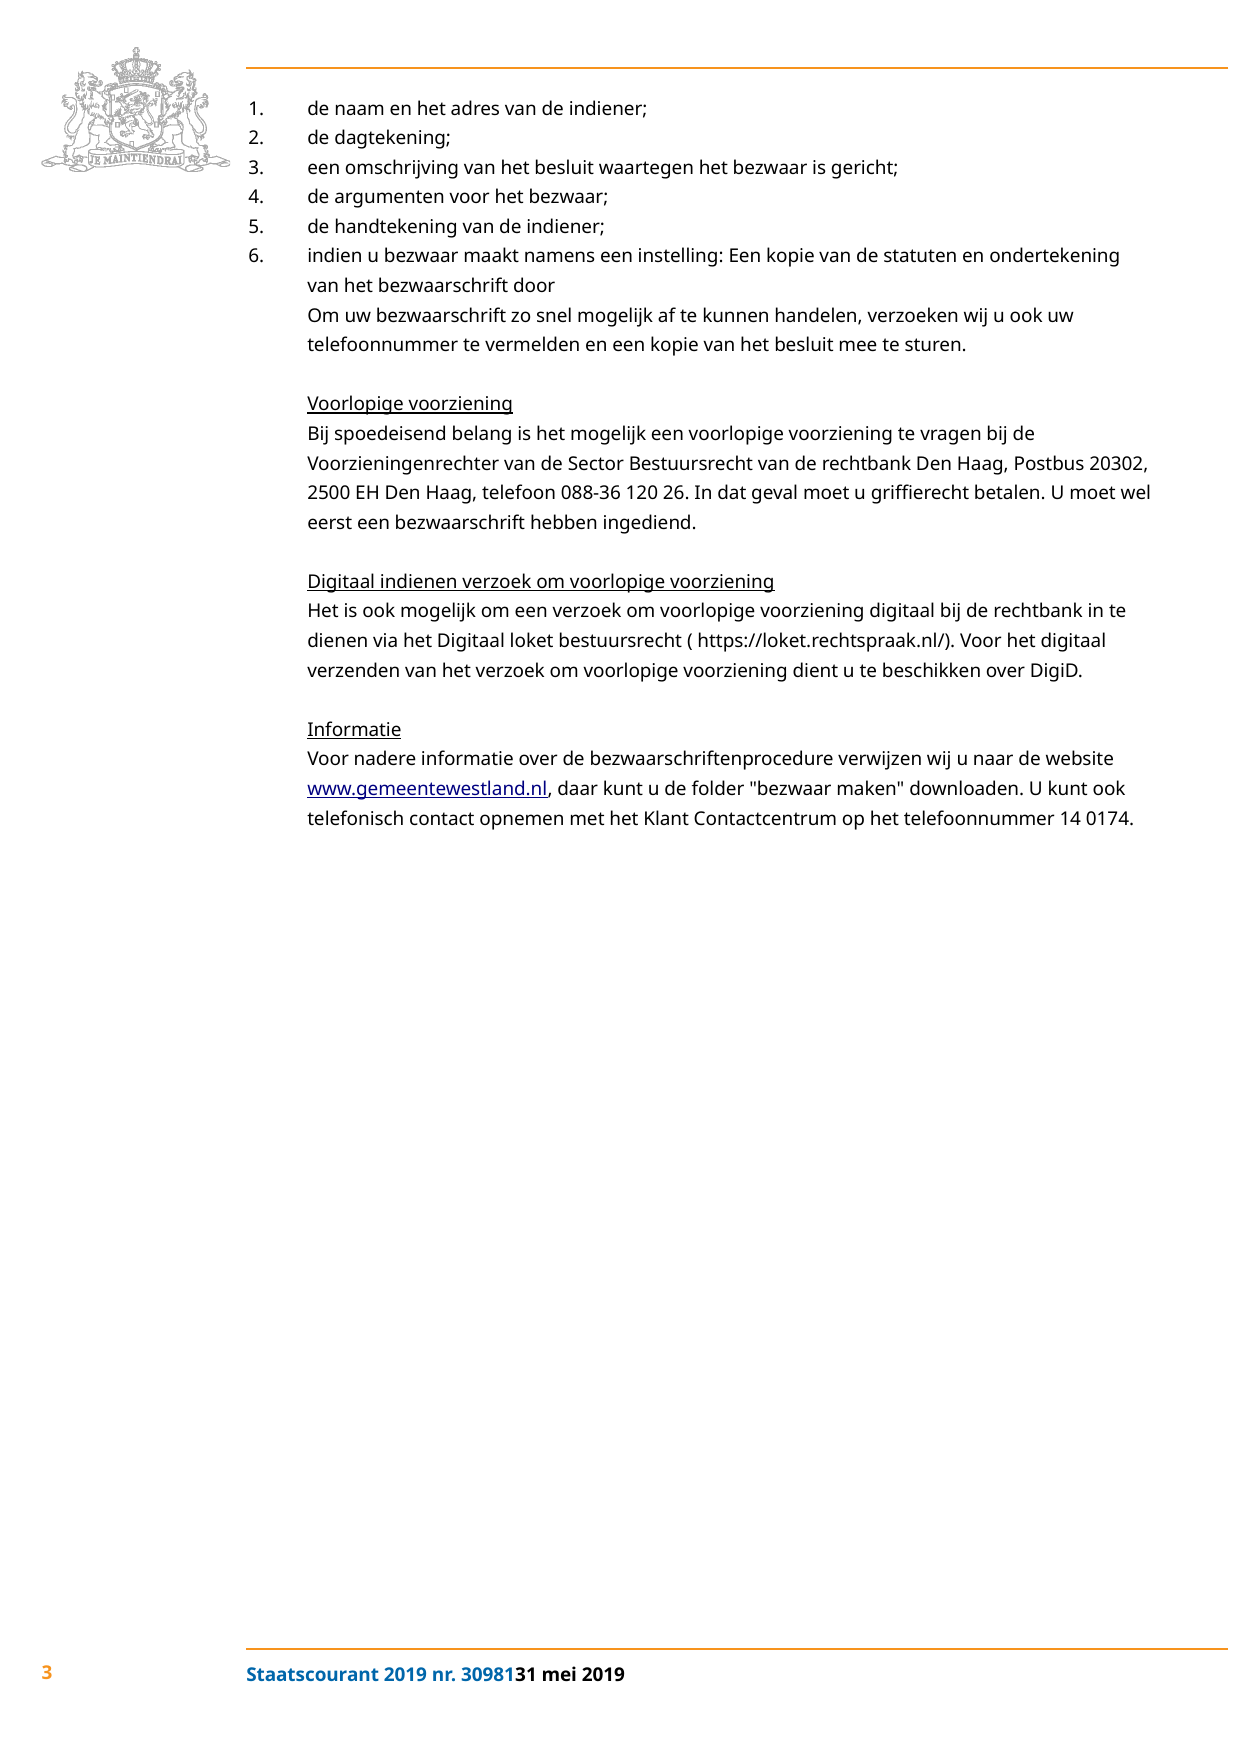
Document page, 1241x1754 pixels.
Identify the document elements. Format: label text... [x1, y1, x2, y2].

list Voor nadere informatie over de bezwaarschriftenprocedure verwijzen wij u naar de website www.gemeentewestland.nl, daar kunt u de folder "bezwaar maken" downloaden. U kunt ook telefonisch contact opnemen met het Klant Contactcentrum op het telefoonnummer 14 0174. [248, 746, 1152, 831]
list indien u bezwaar maakt namens een instelling: Een kopie van de statuten en ondertekening van het bezwaarschrift door [248, 243, 1152, 298]
list de dagtekening; [248, 124, 1152, 150]
list de handtekening van de indiener; [248, 213, 1152, 239]
list Voorlopige voorziening [248, 391, 1152, 416]
list Informatie [248, 716, 1152, 742]
list een omschrijving van het besluit waartegen het bezwaar is gericht; [248, 154, 1152, 180]
list Digitaal indienen verzoek om voorlopige voorziening [248, 568, 1152, 594]
list de naam en het adres van de indiener; [248, 95, 1152, 121]
list Bij spoedeisend belang is het mogelijk een voorlopige voorziening te vragen bij de Voorzieningenrechter van de Sector Bestuursrecht van de rechtbank Den Haag, Postbus 20302, 2500 EH Den Haag, telefoon 088-36 120 26. In dat geval moet u griffierecht betalen. U moet wel eerst een bezwaarschrift hebben ingediend. [248, 420, 1152, 535]
list Om uw bezwaarschrift zo snel mogelijk af te kunnen handelen, verzoeken wij u ook uw telefoonnummer te vermelden en een kopie van het besluit mee te sturen. [248, 302, 1152, 357]
picture [41, 47, 231, 172]
list de argumenten voor het bezwaar; [248, 183, 1152, 209]
list Het is ook mogelijk om een verzoek om voorlopige voorziening digitaal bij de rechtbank in te dienen via het Digitaal loket bestuursrecht ( https://loket.rechtspraak.nl/). Voor het digitaal verzenden van het verzoek om voorlopige voorziening dient u te beschikken over DigiD. [248, 598, 1152, 683]
